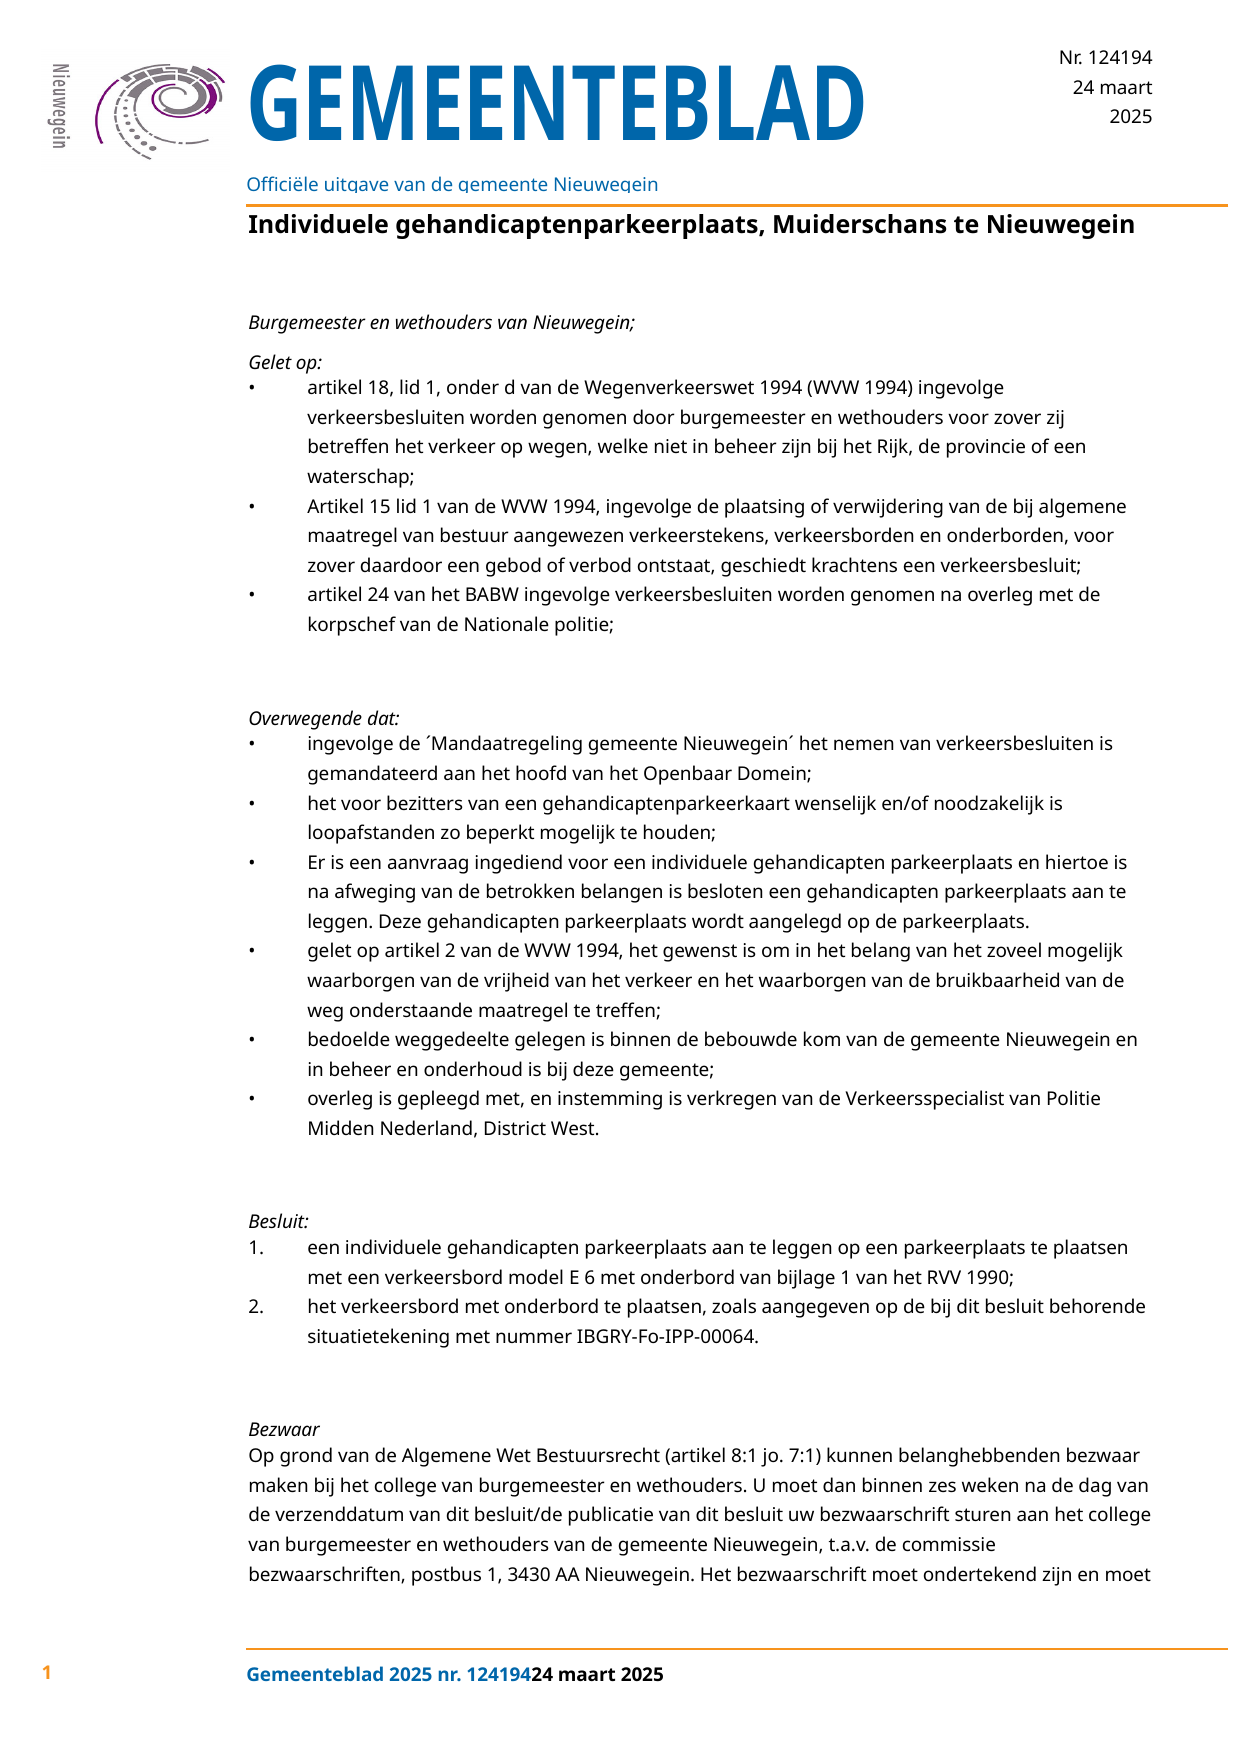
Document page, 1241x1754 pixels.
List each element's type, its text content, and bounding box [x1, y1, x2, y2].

text Individuele gehandicaptenparkeerplaats, Muiderschans te Nieuwegein [248, 207, 1152, 241]
list overleg is gepleegd met, en instemming is verkregen van de Verkeersspecialist van Politie Midden Nederland, District West. [248, 1086, 1152, 1141]
list een individuele gehandicapten parkeerplaats aan te leggen op een parkeerplaats te plaatsen met een verkeersbord model E 6 met onderbord van bijlage 1 van het RVV 1990; [248, 1234, 1152, 1290]
list ingevolge de ´Mandaatregeling gemeente Nieuwegein´ het nemen van verkeersbesluiten is gemandateerd aan het hoofd van het Openbaar Domein; [248, 731, 1152, 786]
text Bezwaar [248, 1417, 1152, 1442]
list Er is een aanvraag ingediend voor een individuele gehandicapten parkeerplaats en hiertoe is na afweging van de betrokken belangen is besloten een gehandicapten parkeerplaats aan te leggen. Deze gehandicapten parkeerplaats wordt aangelegd op de parkeerplaats. [248, 849, 1152, 934]
list artikel 24 van het BABW ingevolge verkeersbesluiten worden genomen na overleg met de korpschef van de Nationale politie; [248, 582, 1152, 637]
list het voor bezitters van een gehandicaptenparkeerkaart wenselijk en/of noodzakelijk is loopafstanden zo beperkt mogelijk te houden; [248, 790, 1152, 845]
list bedoelde weggedeelte gelegen is binnen de bebouwde kom van de gemeente Nieuwegein en in beheer en onderhoud is bij deze gemeente; [248, 1026, 1152, 1082]
text Gelet op: [248, 349, 1152, 374]
list artikel 18, lid 1, onder d van de Wegenverkeerswet 1994 (WVW 1994) ingevolge verkeersbesluiten worden genomen door burgemeester en wethouders voor zover zij betreffen het verkeer op wegen, welke niet in beheer zijn bij het Rijk, de provincie of een waterschap; [248, 374, 1152, 489]
text Burgemeester en wethouders van Nieuwegein; [248, 309, 1152, 335]
list Artikel 15 lid 1 van de WVW 1994, ingevolge de plaatsing of verwijdering van de bij algemene maatregel van bestuur aangewezen verkeerstekens, verkeersborden en onderborden, voor zover daardoor een gebod of verbod ontstaat, geschiedt krachtens een verkeersbesluit; [248, 493, 1152, 578]
text Besluit: [248, 1209, 1152, 1234]
text Op grond van de Algemene Wet Bestuursrecht (artikel 8:1 jo. 7:1) kunnen belanghebbenden bezwaar maken bij het college van burgemeester en wethouders. U moet dan binnen zes weken na de dag van de verzenddatum van dit besluit/de publicatie van dit besluit uw bezwaarschrift sturen aan het college van burgemeester en wethouders van de gemeente Nieuwegein, t.a.v. de commissie bezwaarschriften, postbus 1, 3430 AA Nieuwegein. Het bezwaarschrift moet ondertekend zijn en moet [248, 1442, 1152, 1586]
list gelet op artikel 2 van de WVW 1994, het gewenst is om in het belang van het zoveel mogelijk waarborgen van de vrijheid van het verkeer en het waarborgen van de bruikbaarheid van de weg onderstaande maatregel te treffen; [248, 938, 1152, 1022]
list het verkeersbord met onderbord te plaatsen, zoals aangegeven op de bij dit besluit behorende situatietekening met nummer IBGRY-Fo-IPP-00064. [248, 1293, 1152, 1349]
text Overwegende dat: [248, 705, 1152, 731]
picture [41, 47, 231, 172]
